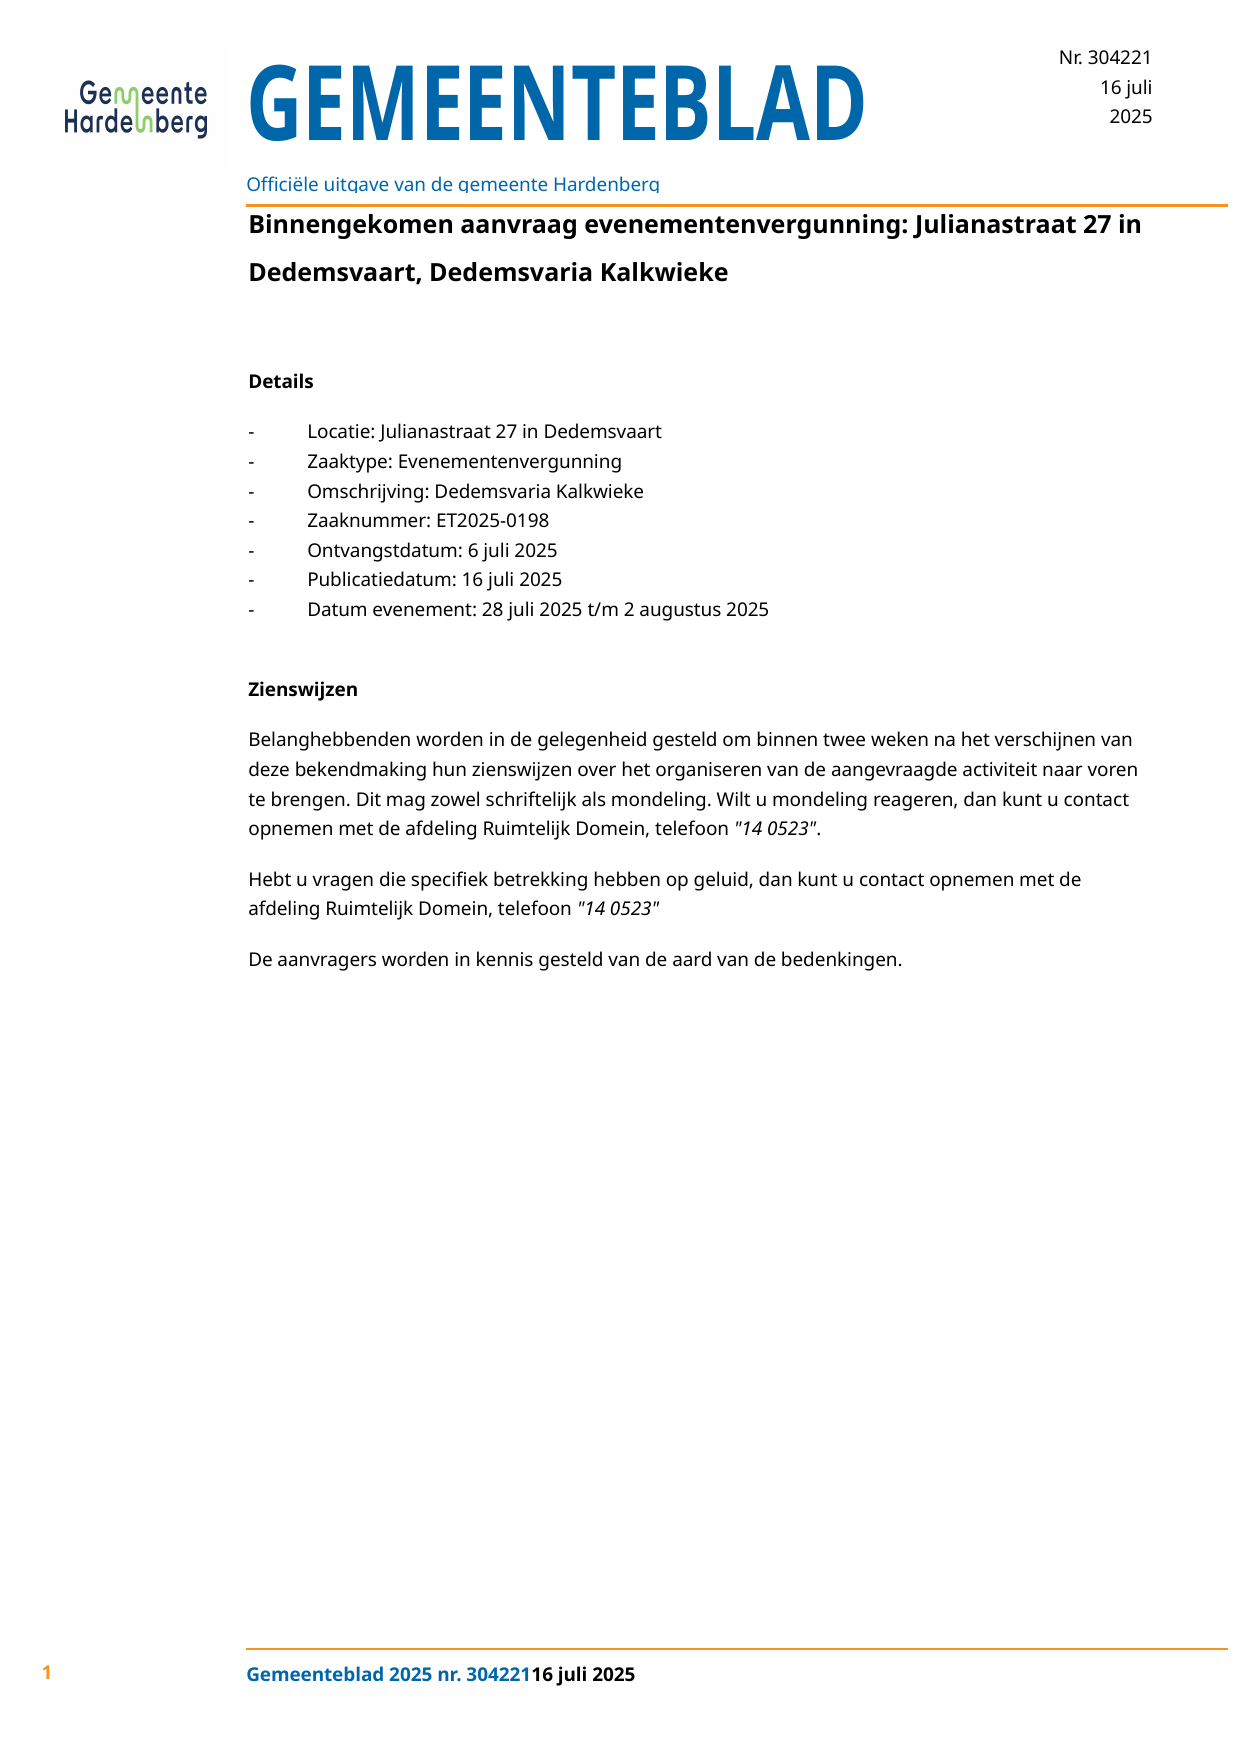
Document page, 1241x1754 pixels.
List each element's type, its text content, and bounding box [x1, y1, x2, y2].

list Publicatiedatum: 16 juli 2025 [248, 567, 1152, 592]
list Ontvangstdatum: 6 juli 2025 [248, 537, 1152, 563]
list Locatie: Julianastraat 27 in Dedemsvaart [248, 419, 1152, 444]
text Details [248, 368, 1152, 394]
list Datum evenement: 28 juli 2025 t/m 2 augustus 2025 [248, 596, 1152, 622]
text Binnengekomen aanvraag evenementenvergunning: Julianastraat 27 in Dedemsvaart, Dedemsvaria Kalkwieke [248, 207, 1152, 288]
text Hebt u vragen die specifiek betrekking hebben op geluid, dan kunt u contact opnemen met de afdeling Ruimtelijk Domein, telefoon "14 0523" [248, 866, 1152, 921]
list Zaaknummer: ET2025-0198 [248, 507, 1152, 533]
list Omschrijving: Dedemsvaria Kalkwieke [248, 478, 1152, 504]
text Belanghebbenden worden in de gelegenheid gesteld om binnen twee weken na het verschijnen van deze bekendmaking hun zienswijzen over het organiseren van de aangevraagde activiteit naar voren te brengen. Dit mag zowel schriftelijk als mondeling. Wilt u mondeling reageren, dan kunt u contact opnemen met de afdeling Ruimtelijk Domein, telefoon "14 0523". [248, 727, 1152, 841]
text Zienswijzen [248, 676, 1152, 702]
text De aanvragers worden in kennis gesteld van de aard van de bedenkingen. [248, 946, 1152, 972]
list Zaaktype: Evenementenvergunning [248, 448, 1152, 474]
picture [41, 47, 231, 172]
